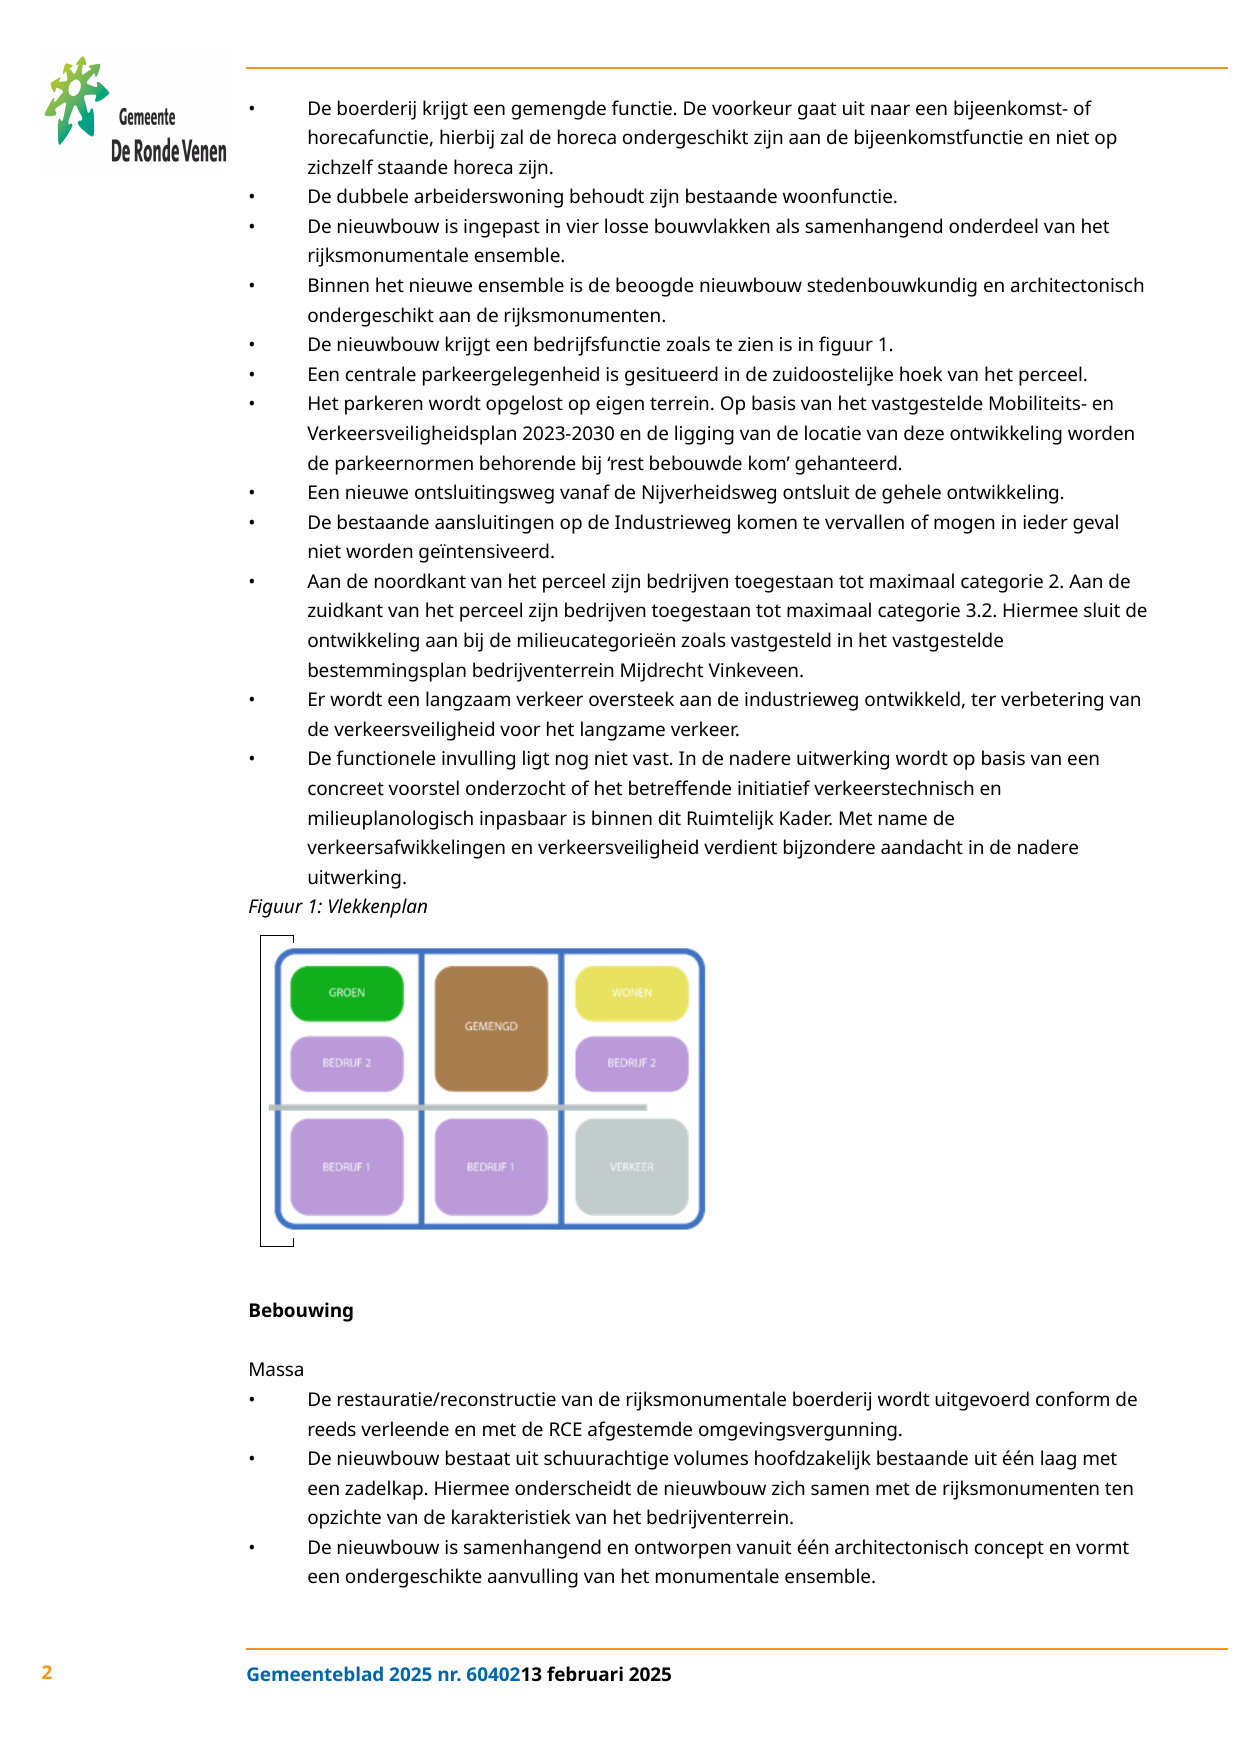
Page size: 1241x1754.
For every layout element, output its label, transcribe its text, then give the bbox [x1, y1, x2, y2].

text Figuur 1: Vlekkenplan [248, 893, 1152, 919]
list Aan de noordkant van het perceel zijn bedrijven toegestaan tot maximaal categorie 2. Aan de zuidkant van het perceel zijn bedrijven toegestaan tot maximaal categorie 3.2. Hiermee sluit de ontwikkeling aan bij de milieucategorieën zoals vastgesteld in het vastgestelde bestemmingsplan bedrijventerrein Mijdrecht Vinkeveen. [248, 568, 1152, 683]
list De nieuwbouw is samenhangend en ontworpen vanuit één architectonisch concept en vormt een ondergeschikte aanvulling van het monumentale ensemble. [248, 1534, 1152, 1589]
list De nieuwbouw krijgt een bedrijfsfunctie zoals te zien is in figuur 1. [248, 331, 1152, 357]
list De restauratie/reconstructie van de rijksmonumentale boerderij wordt uitgevoerd conform de reeds verleende en met de RCE afgestemde omgevingsvergunning. [248, 1386, 1152, 1441]
list Het parkeren wordt opgelost op eigen terrein. Op basis van het vastgestelde Mobiliteits- en Verkeersveiligheidsplan 2023-2030 en de ligging van de locatie van deze ontwikkeling worden de parkeernormen behorende bij ‘rest bebouwde kom’ gehanteerd. [248, 391, 1152, 476]
picture [41, 47, 231, 172]
list De dubbele arbeiderswoning behoudt zijn bestaande woonfunctie. [248, 183, 1152, 209]
list De functionele invulling ligt nog niet vast. In de nadere uitwerking wordt op basis van een concreet voorstel onderzocht of het betreffende initiatief verkeerstechnisch en milieuplanologisch inpasbaar is binnen dit Ruimtelijk Kader. Met name de verkeersafwikkelingen en verkeersveiligheid verdient bijzondere aandacht in de nadere uitwerking. [248, 746, 1152, 890]
text Bebouwing [248, 1297, 1152, 1323]
list Er wordt een langzaam verkeer oversteek aan de industrieweg ontwikkeld, ter verbetering van de verkeersveiligheid voor het langzame verkeer. [248, 686, 1152, 742]
list De nieuwbouw bestaat uit schuurachtige volumes hoofdzakelijk bestaande uit één laag met een zadelkap. Hiermee onderscheidt de nieuwbouw zich samen met de rijksmonumenten ten opzichte van de karakteristiek van het bedrijventerrein. [248, 1445, 1152, 1530]
picture [268, 943, 712, 1238]
text Massa [248, 1357, 1152, 1382]
list De nieuwbouw is ingepast in vier losse bouwvlakken als samenhangend onderdeel van het rijksmonumentale ensemble. [248, 213, 1152, 268]
list Een nieuwe ontsluitingsweg vanaf de Nijverheidsweg ontsluit de gehele ontwikkeling. [248, 479, 1152, 505]
list De bestaande aansluitingen op de Industrieweg komen te vervallen of mogen in ieder geval niet worden geïntensiveerd. [248, 509, 1152, 564]
list Een centrale parkeergelegenheid is gesitueerd in de zuidoostelijke hoek van het perceel. [248, 361, 1152, 387]
list Binnen het nieuwe ensemble is de beoogde nieuwbouw stedenbouwkundig en architectonisch ondergeschikt aan de rijksmonumenten. [248, 272, 1152, 328]
list De boerderij krijgt een gemengde functie. De voorkeur gaat uit naar een bijeenkomst- of horecafunctie, hierbij zal de horeca ondergeschikt zijn aan de bijeenkomstfunctie en niet op zichzelf staande horeca zijn. [248, 95, 1152, 180]
